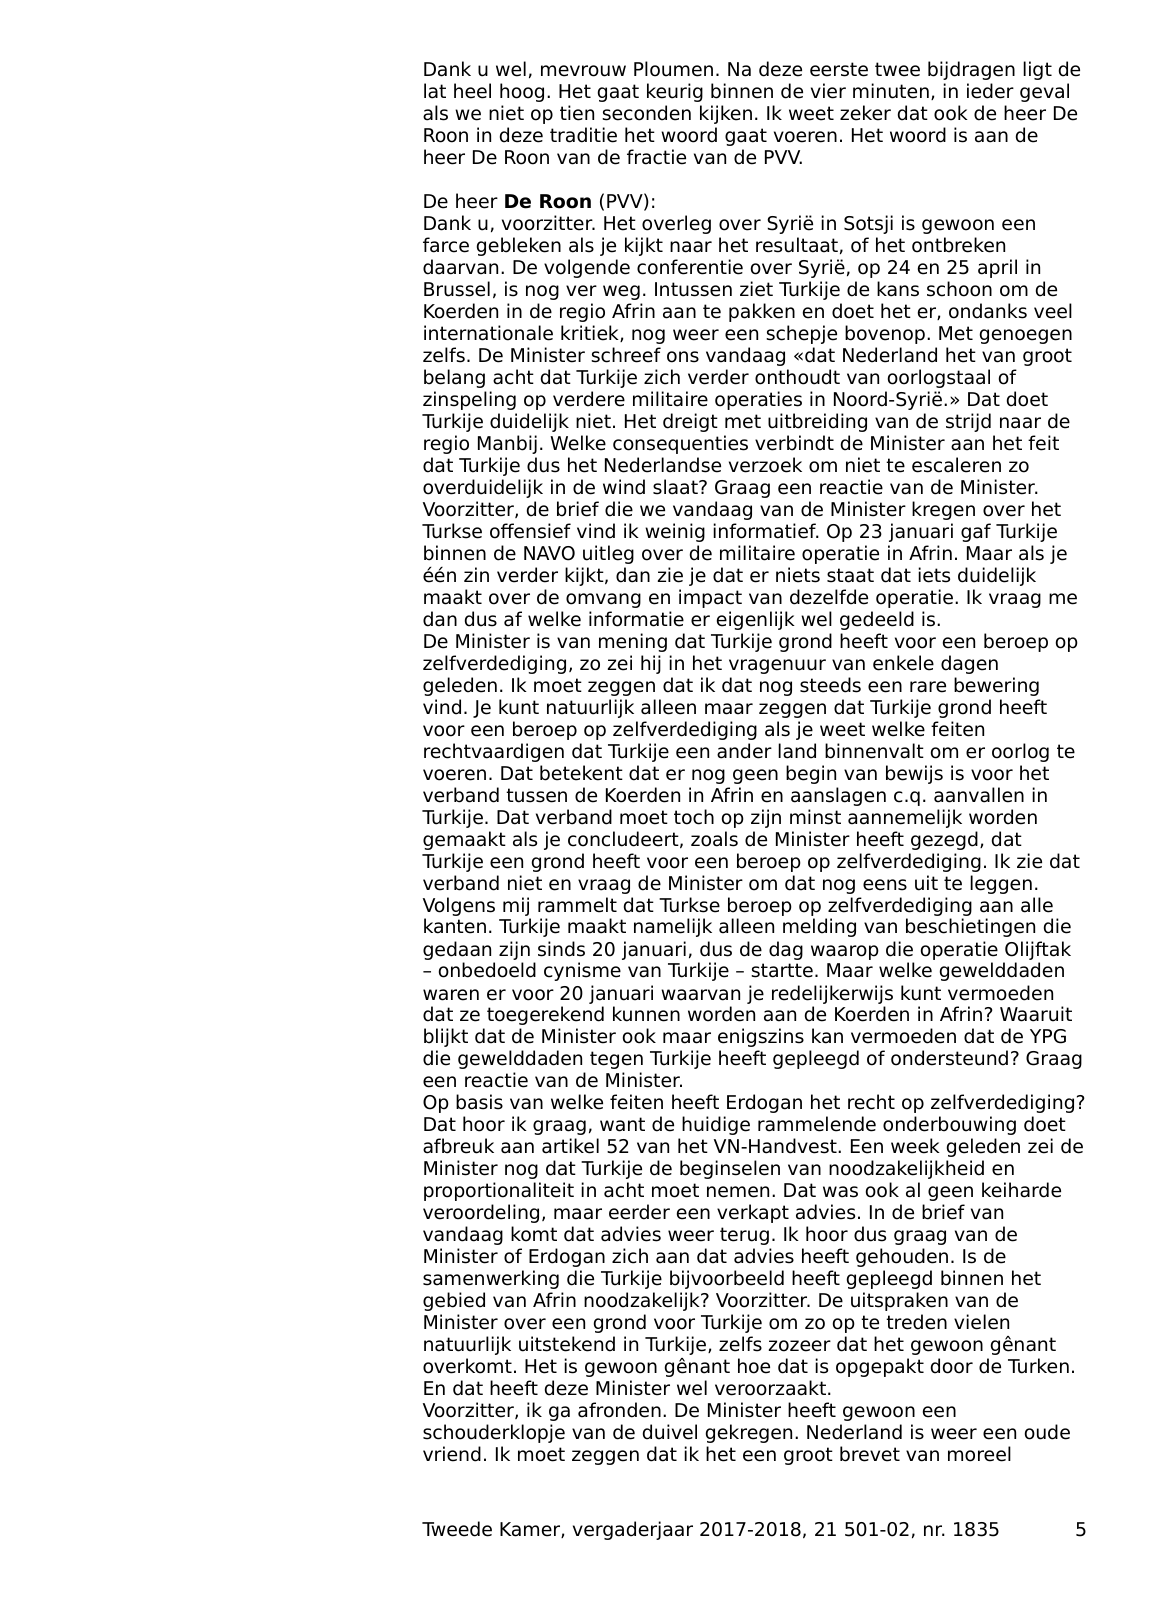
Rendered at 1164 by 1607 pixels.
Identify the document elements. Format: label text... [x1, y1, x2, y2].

text Voorzitter, de brief die we vandaag van de Minister kregen over het Turkse offensief vind ik weinig informatief. Op 23 januari gaf Turkije binnen de NAVO uitleg over de militaire operatie in Afrin. Maar als je één zin verder kijkt, dan zie je dat er niets staat dat iets duidelijk maakt over de omvang en impact van dezelfde operatie. Ik vraag me dan dus af welke informatie er eigenlijk wel gedeeld is. [422, 499, 1087, 631]
text Dank u wel, mevrouw Ploumen. Na deze eerste twee bijdragen ligt de lat heel hoog. Het gaat keurig binnen de vier minuten, in ieder geval als we niet op tien seconden kijken. Ik weet zeker dat ook de heer De Roon in deze traditie het woord gaat voeren. Het woord is aan de heer De Roon van de fractie van de PVV. [422, 59, 1087, 169]
text Dank u, voorzitter. Het overleg over Syrië in Sotsji is gewoon een farce gebleken als je kijkt naar het resultaat, of het ontbreken daarvan. De volgende conferentie over Syrië, op 24 en 25 april in Brussel, is nog ver weg. Intussen ziet Turkije de kans schoon om de Koerden in de regio Afrin aan te pakken en doet het er, ondanks veel internationale kritiek, nog weer een schepje bovenop. Met genoegen zelfs. De Minister schreef ons vandaag «dat Nederland het van groot belang acht dat Turkije zich verder onthoudt van oorlogstaal of zinspeling op verdere militaire operaties in Noord-Syrië.» Dat doet Turkije duidelijk niet. Het dreigt met uitbreiding van de strijd naar de regio Manbij. Welke consequenties verbindt de Minister aan het feit dat Turkije dus het Nederlandse verzoek om niet te escaleren zo overduidelijk in de wind slaat? Graag een reactie van de Minister. [422, 213, 1087, 499]
text Voorzitter, ik ga afronden. De Minister heeft gewoon een schouderklopje van de duivel gekregen. Nederland is weer een oude vriend. Ik moet zeggen dat ik het een groot brevet van moreel [422, 1400, 1087, 1466]
text Op basis van welke feiten heeft Erdogan het recht op zelfverdediging? Dat hoor ik graag, want de huidige rammelende onderbouwing doet afbreuk aan artikel 52 van het VN-Handvest. Een week geleden zei de Minister nog dat Turkije de beginselen van noodzakelijkheid en proportionaliteit in acht moet nemen. Dat was ook al geen keiharde veroordeling, maar eerder een verkapt advies. In de brief van vandaag komt dat advies weer terug. Ik hoor dus graag van de Minister of Erdogan zich aan dat advies heeft gehouden. Is de samenwerking die Turkije bijvoorbeeld heeft gepleegd binnen het gebied van Afrin noodzakelijk? Voorzitter. De uitspraken van de Minister over een grond voor Turkije om zo op te treden vielen natuurlijk uitstekend in Turkije, zelfs zozeer dat het gewoon gênant overkomt. Het is gewoon gênant hoe dat is opgepakt door de Turken. En dat heeft deze Minister wel veroorzaakt. [422, 1092, 1087, 1400]
text De heer De Roon (PVV): [422, 191, 1087, 213]
text De Minister is van mening dat Turkije grond heeft voor een beroep op zelfverdediging, zo zei hij in het vragenuur van enkele dagen geleden. Ik moet zeggen dat ik dat nog steeds een rare bewering vind. Je kunt natuurlijk alleen maar zeggen dat Turkije grond heeft voor een beroep op zelfverdediging als je weet welke feiten rechtvaardigen dat Turkije een ander land binnenvalt om er oorlog te voeren. Dat betekent dat er nog geen begin van bewijs is voor het verband tussen de Koerden in Afrin en aanslagen c.q. aanvallen in Turkije. Dat verband moet toch op zijn minst aannemelijk worden gemaakt als je concludeert, zoals de Minister heeft gezegd, dat Turkije een grond heeft voor een beroep op zelfverdediging. Ik zie dat verband niet en vraag de Minister om dat nog eens uit te leggen. Volgens mij rammelt dat Turkse beroep op zelfverdediging aan alle kanten. Turkije maakt namelijk alleen melding van beschietingen die gedaan zijn sinds 20 januari, dus de dag waarop die operatie Olijftak – onbedoeld cynisme van Turkije – startte. Maar welke gewelddaden waren er voor 20 januari waarvan je redelijkerwijs kunt vermoeden dat ze toegerekend kunnen worden aan de Koerden in Afrin? Waaruit blijkt dat de Minister ook maar enigszins kan vermoeden dat de YPG die gewelddaden tegen Turkije heeft gepleegd of ondersteund? Graag een reactie van de Minister. [422, 631, 1087, 1092]
